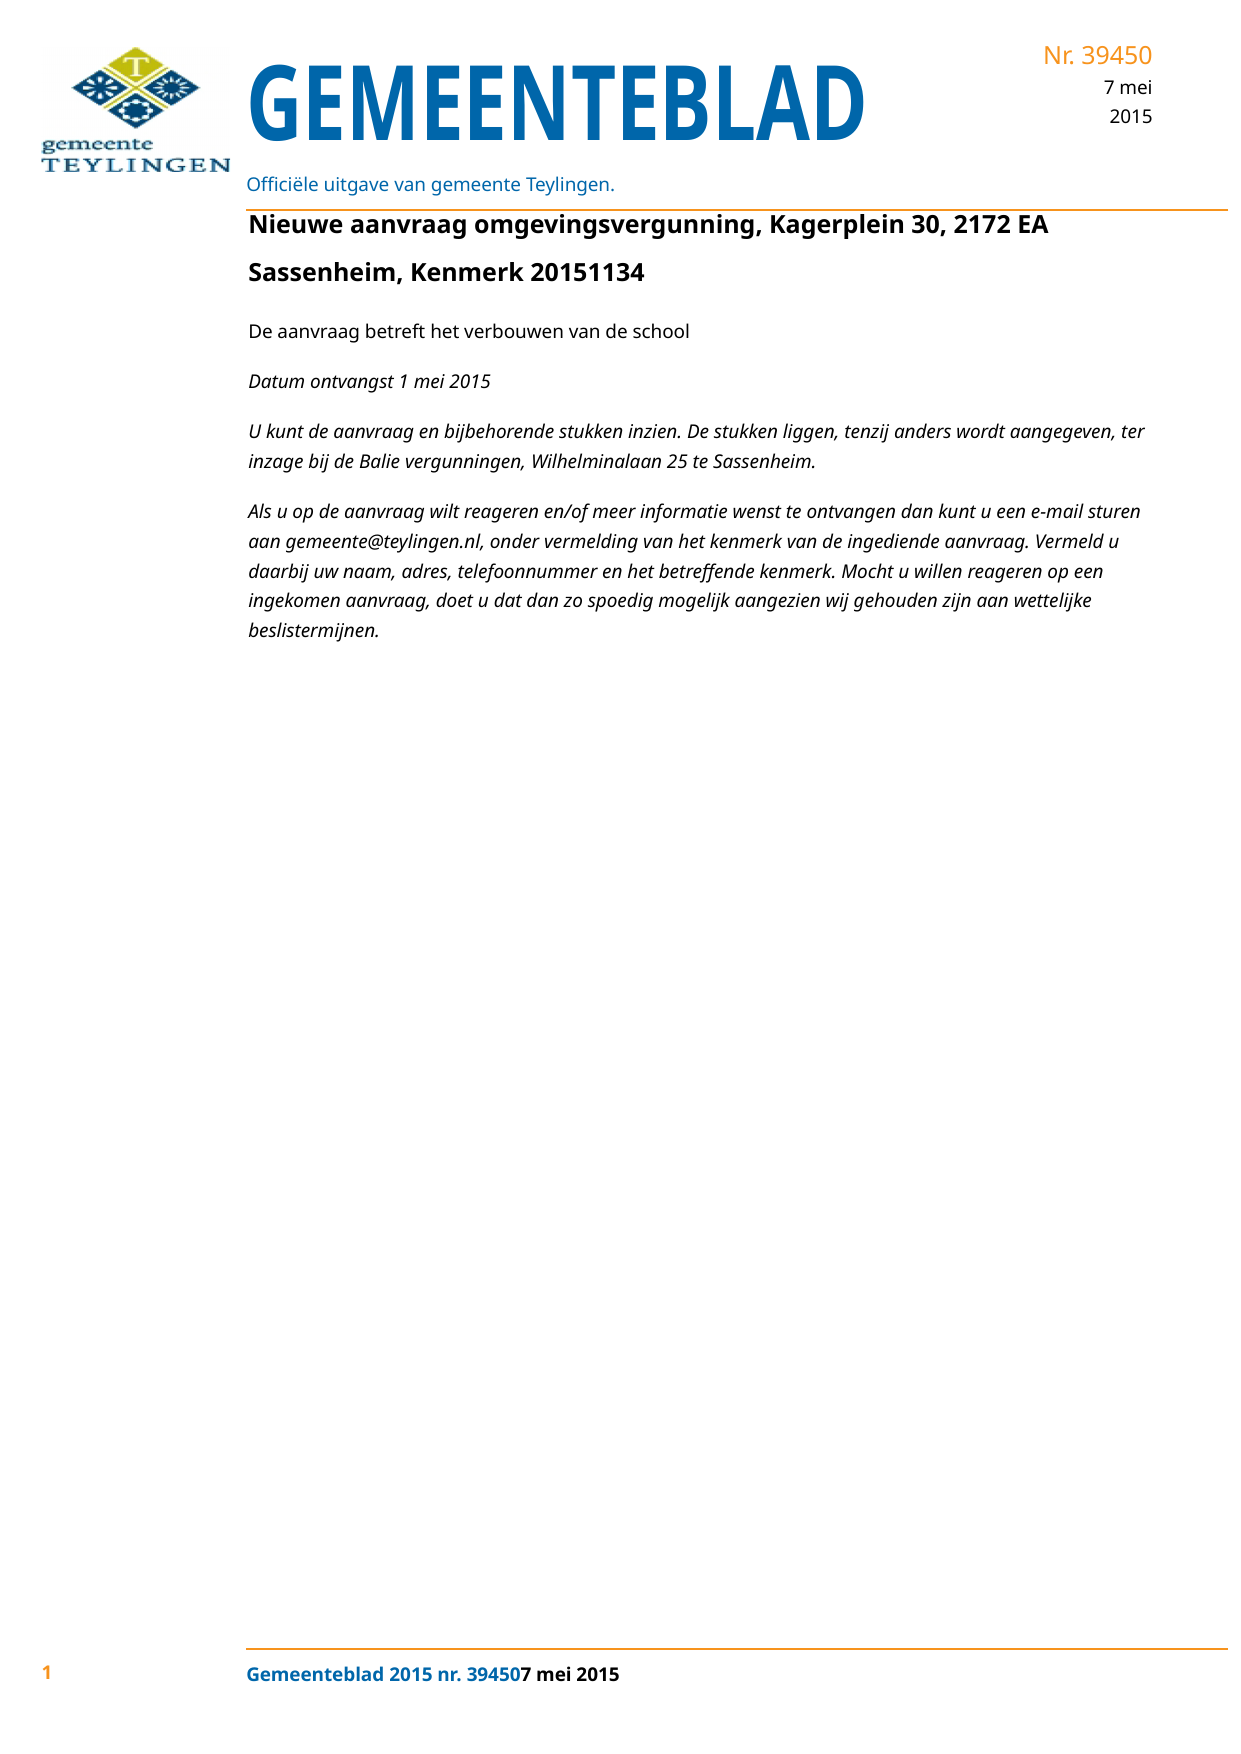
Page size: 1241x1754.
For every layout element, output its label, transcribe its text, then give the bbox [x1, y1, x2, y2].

text Datum ontvangst 1 mei 2015 [248, 368, 1152, 394]
text Nieuwe aanvraag omgevingsvergunning, Kagerplein 30, 2172 EA Sassenheim, Kenmerk 20151134 [248, 211, 1152, 288]
text De aanvraag betreft het verbouwen van de school [248, 318, 1152, 344]
picture [41, 47, 231, 172]
text U kunt de aanvraag en bijbehorende stukken inzien. De stukken liggen, tenzij anders wordt aangegeven, ter inzage bij de Balie vergunningen, Wilhelminalaan 25 te Sassenheim. [248, 419, 1152, 474]
text Als u op de aanvraag wilt reageren en/of meer informatie wenst te ontvangen dan kunt u een e-mail sturen aan gemeente@teylingen.nl, onder vermelding van het kenmerk van de ingediende aanvraag. Vermeld u daarbij uw naam, adres, telefoonnummer en het betreffende kenmerk. Mocht u willen reageren op een ingekomen aanvraag, doet u dat dan zo spoedig mogelijk aangezien wij gehouden zijn aan wettelijke beslistermijnen. [248, 499, 1152, 643]
